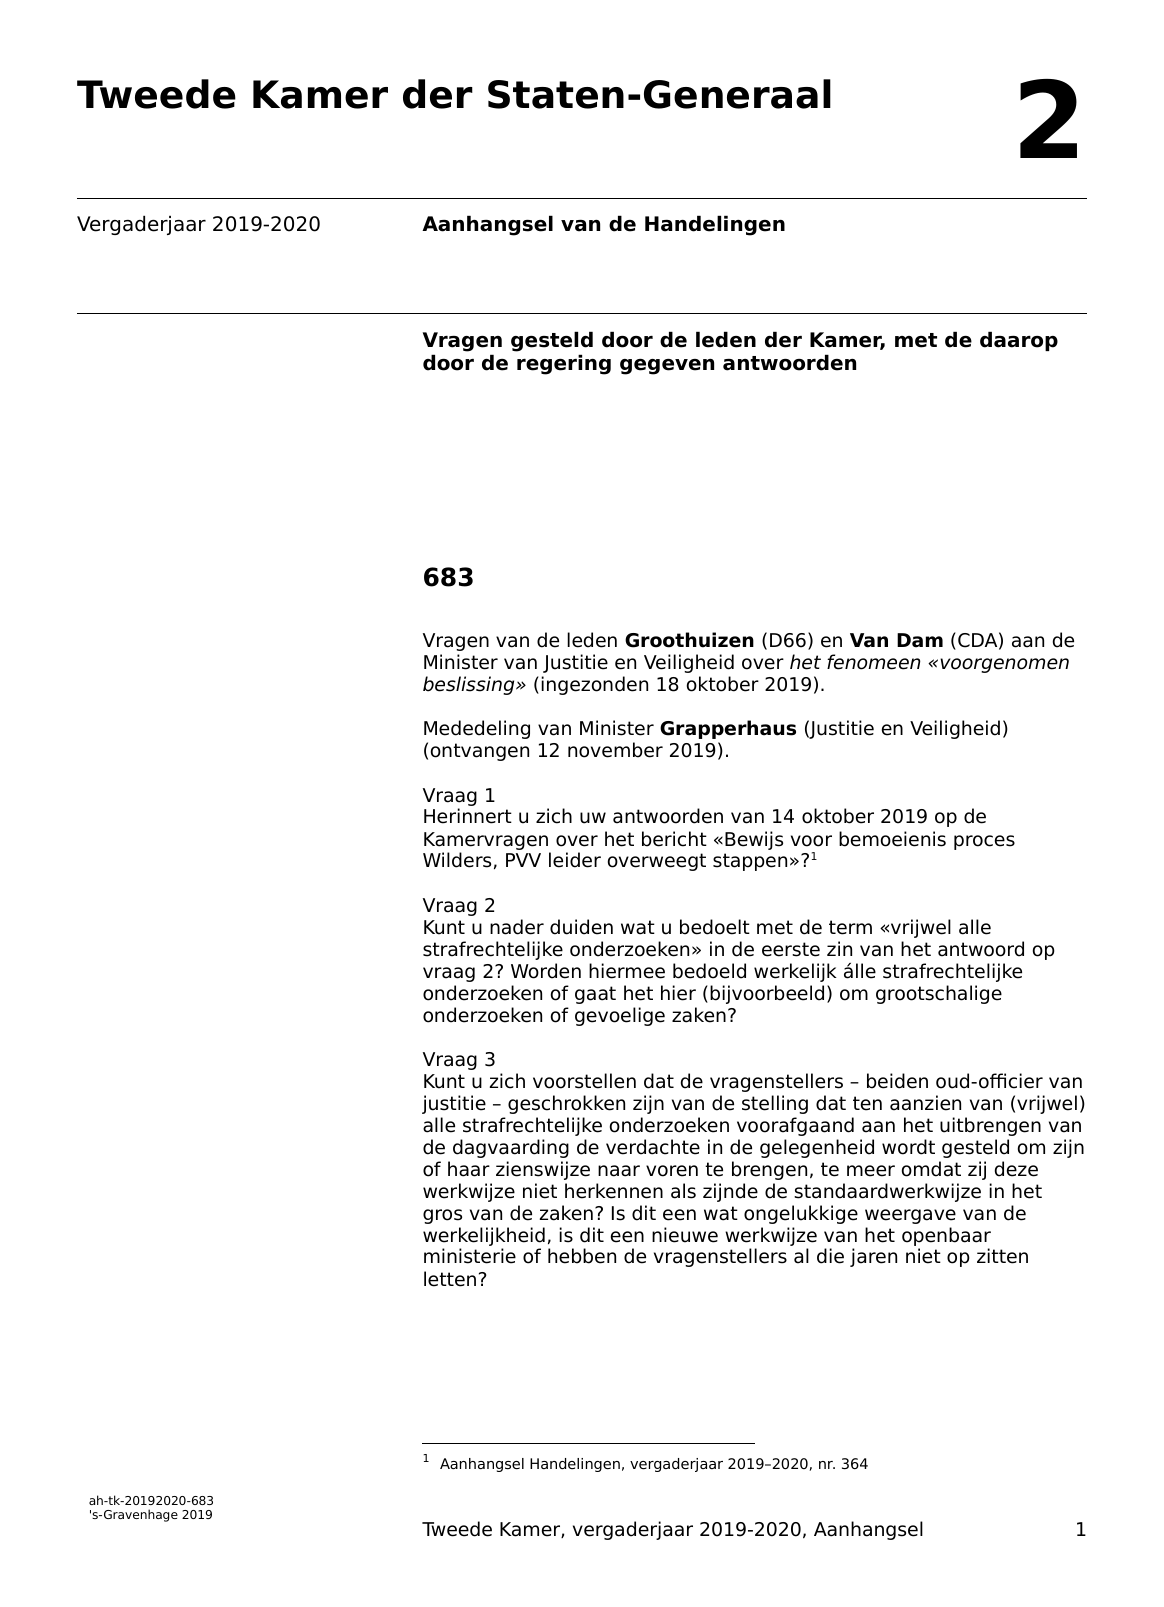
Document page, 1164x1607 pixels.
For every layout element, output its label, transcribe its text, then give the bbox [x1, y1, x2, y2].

table_cell Vergaderjaar 2019-2020 [77, 199, 422, 313]
table_header Tweede Kamer der Staten-Generaal [77, 59, 886, 198]
table_cell Aanhangsel van de Handelingen [422, 199, 1087, 313]
table_cell [77, 314, 422, 375]
text Kunt u zich voorstellen dat de vragenstellers – beiden oud-officier van justitie – geschrokken zijn van de stelling dat ten aanzien van (vrijwel) alle strafrechtelijke onderzoeken voorafgaand aan het uitbrengen van de dagvaarding de verdachte in de gelegenheid wordt gesteld om zijn of haar zienswijze naar voren te brengen, te meer omdat zij deze werkwijze niet herkennen als zijnde de standaardwerkwijze in het gros van de zaken? Is dit een wat ongelukkige weergave van de werkelijkheid, is dit een nieuwe werkwijze van het openbaar ministerie of hebben de vragenstellers al die jaren niet op zitten letten? [422, 1071, 1087, 1290]
text 's-Gravenhage 2019 [88, 1508, 323, 1522]
text Mededeling van Minister Grapperhaus (Justitie en Veiligheid) (ontvangen 12 november 2019). [422, 718, 1087, 762]
text Aanhangsel Handelingen, vergaderjaar 2019–2020, nr. 364 [422, 1452, 1087, 1474]
table_cell Vragen gesteld door de leden der Kamer, met de daarop door de regering gegeven antwoorden [422, 314, 1087, 375]
text Vraag 1 [422, 784, 1087, 806]
text Vragen van de leden Groothuizen (D66) en Van Dam (CDA) aan de Minister van Justitie en Veiligheid over het fenomeen «voorgenomen beslissing» (ingezonden 18 oktober 2019). [422, 630, 1087, 696]
text Kunt u nader duiden wat u bedoelt met de term «vrijwel alle strafrechtelijke onderzoeken» in de eerste zin van het antwoord op vraag 2? Worden hiermee bedoeld werkelijk álle strafrechtelijke onderzoeken of gaat het hier (bijvoorbeeld) om grootschalige onderzoeken of gevoelige zaken? [422, 917, 1087, 1026]
text Herinnert u zich uw antwoorden van 14 oktober 2019 op de Kamervragen over het bericht «Bewijs voor bemoeienis proces Wilders, PVV leider overweegt stappen»? [422, 806, 1087, 872]
text Vraag 3 [422, 1049, 1087, 1071]
text 683 [422, 563, 1087, 592]
table_header 2 [886, 59, 1087, 198]
text Vraag 2 [422, 894, 1087, 917]
text ah-tk-20192020-683 [88, 1494, 323, 1508]
